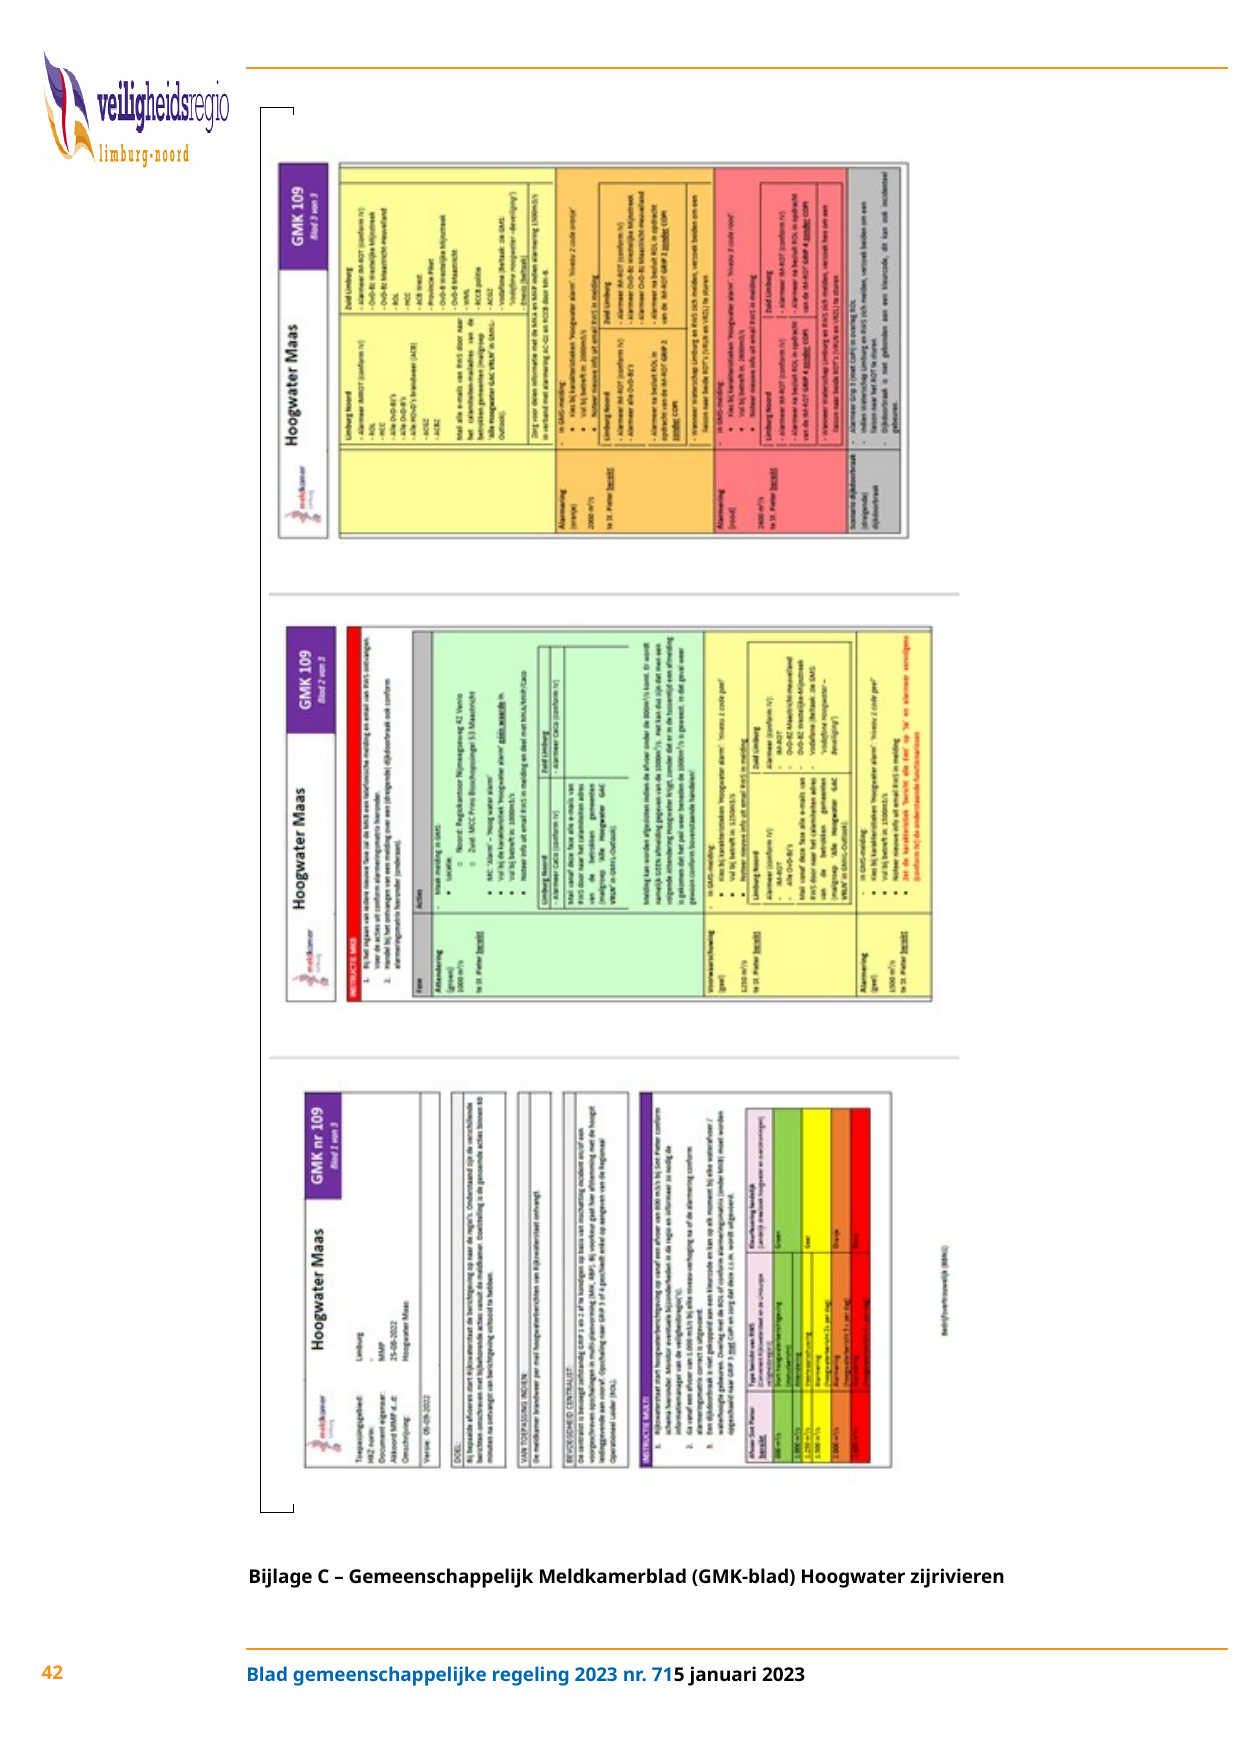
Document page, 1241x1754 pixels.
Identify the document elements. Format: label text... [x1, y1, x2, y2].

text Bijlage C – Gemeenschappelijk Meldkamerblad (GMK-blad) Hoogwater zijrivieren [248, 1563, 1152, 1589]
picture [41, 47, 231, 172]
picture [268, 115, 960, 1504]
